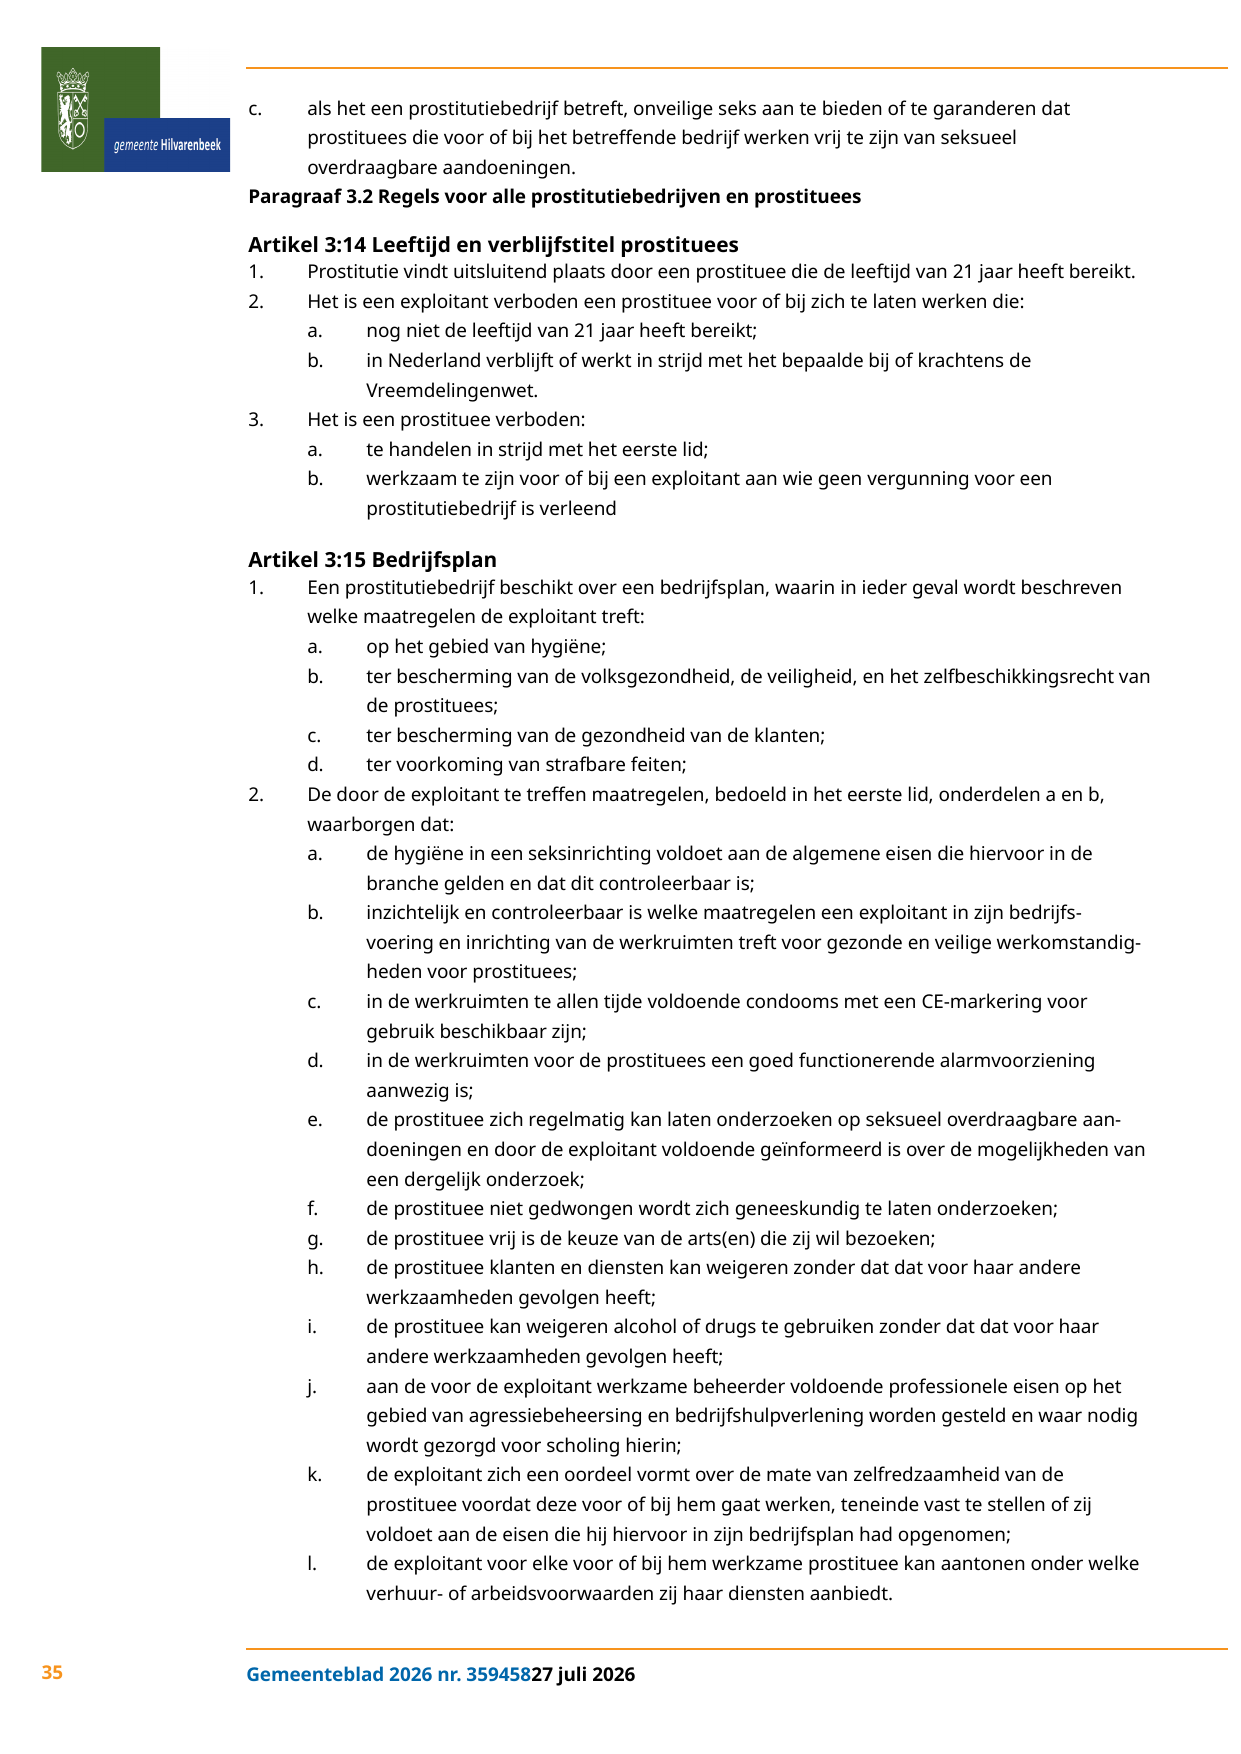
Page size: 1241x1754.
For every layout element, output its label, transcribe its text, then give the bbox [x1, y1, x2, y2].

list de prostituee niet gedwongen wordt zich geneeskundig te laten onderzoeken; [307, 1195, 1152, 1221]
list Prostitutie vindt uitsluitend plaats door een prostituee die de leeftijd van 21 jaar heeft bereikt. [248, 258, 1152, 284]
list de exploitant voor elke voor of bij hem werkzame prostituee kan aantonen onder welke verhuur- of arbeidsvoorwaarden zij haar diensten aanbiedt. [307, 1550, 1152, 1606]
text Artikel 3:15 Bedrijfsplan [248, 546, 1152, 574]
list de prostituee kan weigeren alcohol of drugs te gebruiken zonder dat dat voor haar andere werkzaamheden gevolgen heeft; [307, 1314, 1152, 1369]
list de prostituee vrij is de keuze van de arts(en) die zij wil bezoeken; [307, 1225, 1152, 1251]
list de prostituee klanten en diensten kan weigeren zonder dat dat voor haar andere werkzaamheden gevolgen heeft; [307, 1254, 1152, 1310]
list aan de voor de exploitant werkzame beheerder voldoende professionele eisen op het gebied van agressiebeheersing en bedrijfshulpverlening worden gesteld en waar nodig wordt gezorgd voor scholing hierin; [307, 1373, 1152, 1458]
list de exploitant zich een oordeel vormt over de mate van zelfredzaamheid van de prostituee voordat deze voor of bij hem gaat werken, teneinde vast te stellen of zij voldoet aan de eisen die hij hiervoor in zijn bedrijfsplan had opgenomen; [307, 1462, 1152, 1546]
picture [41, 47, 231, 172]
list Het is een prostituee verboden: [248, 406, 1152, 432]
list De door de exploitant te treffen maatregelen, bedoeld in het eerste lid, onderdelen a en b, waarborgen dat: [248, 781, 1152, 836]
list in de werkruimten te allen tijde voldoende condooms met een CE-markering voor gebruik beschikbaar zijn; [307, 988, 1152, 1043]
list ter bescherming van de gezondheid van de klanten; [307, 722, 1152, 748]
list de prostituee zich regelmatig kan laten onderzoeken op seksueel overdraagbare aan- doeningen en door de exploitant voldoende geïnformeerd is over de mogelijkheden van een dergelijk onderzoek; [307, 1107, 1152, 1191]
list te handelen in strijd met het eerste lid; [307, 436, 1152, 462]
list op het gebied van hygiëne; [307, 633, 1152, 659]
list als het een prostitutiebedrijf betreft, onveilige seks aan te bieden of te garanderen dat prostituees die voor of bij het betreffende bedrijf werken vrij te zijn van seksueel overdraagbare aandoeningen. [248, 95, 1152, 180]
text Artikel 3:14 Leeftijd en verblijfstitel prostituees [248, 230, 1152, 258]
list ter bescherming van de volksgezondheid, de veiligheid, en het zelfbeschikkingsrecht van de prostituees; [307, 663, 1152, 718]
list de hygiëne in een seksinrichting voldoet aan de algemene eisen die hiervoor in de branche gelden en dat dit controleerbaar is; [307, 840, 1152, 896]
list ter voorkoming van strafbare feiten; [307, 752, 1152, 777]
list Een prostitutiebedrijf beschikt over een bedrijfsplan, waarin in ieder geval wordt beschreven welke maatregelen de exploitant treft: [248, 574, 1152, 629]
list Het is een exploitant verboden een prostituee voor of bij zich te laten werken die: [248, 288, 1152, 314]
list nog niet de leeftijd van 21 jaar heeft bereikt; [307, 318, 1152, 343]
list werkzaam te zijn voor of bij een exploitant aan wie geen vergunning voor een prostitutiebedrijf is verleend [307, 466, 1152, 521]
list inzichtelijk en controleerbaar is welke maatregelen een exploitant in zijn bedrijfs- voering en inrichting van de werkruimten treft voor gezonde en veilige werkomstandig- heden voor prostituees; [307, 899, 1152, 984]
text Paragraaf 3.2 Regels voor alle prostitutiebedrijven en prostituees [248, 183, 1152, 209]
list in Nederland verblijft of werkt in strijd met het bepaalde bij of krachtens de Vreemdelingenwet. [307, 347, 1152, 403]
list in de werkruimten voor de prostituees een goed functionerende alarmvoorziening aanwezig is; [307, 1047, 1152, 1103]
